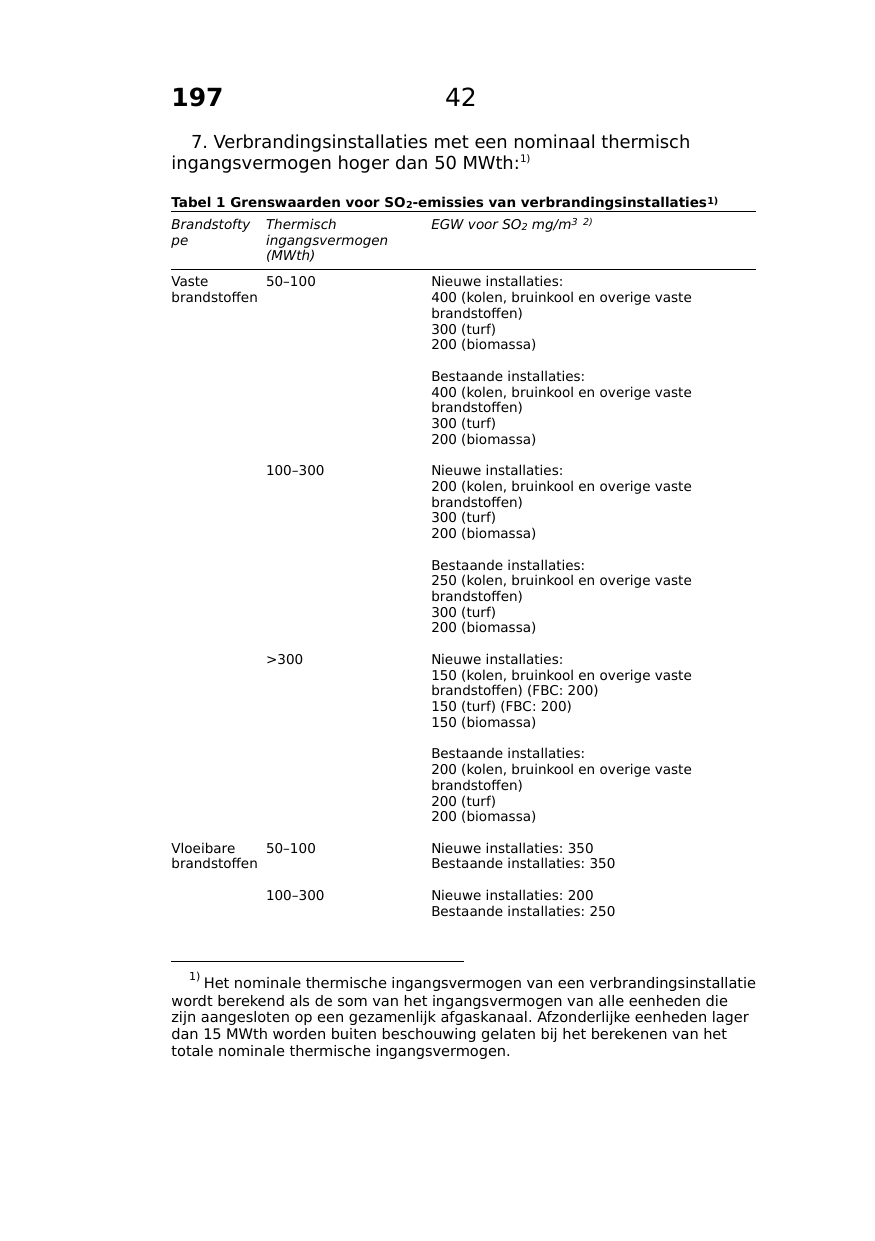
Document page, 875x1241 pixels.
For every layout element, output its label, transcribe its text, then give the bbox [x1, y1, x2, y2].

table_cell [425, 919, 756, 935]
table_cell [425, 353, 756, 369]
table_cell [260, 369, 425, 447]
table_cell [171, 652, 260, 730]
table_cell Thermisch ingangsvermogen (MWth) [260, 212, 425, 268]
table_cell [260, 447, 425, 463]
table_cell 50–100 [260, 841, 425, 872]
table_cell [260, 636, 425, 652]
table_cell [260, 730, 425, 746]
table_cell [425, 825, 756, 841]
table_cell [260, 746, 425, 825]
table_cell [425, 730, 756, 746]
table_cell [425, 447, 756, 463]
table_cell Vaste brandstoffen [171, 270, 260, 353]
table_cell Bestaande installaties: 250 (kolen, bruinkool en overige vaste brandstoffen) 300 (turf) 200 (biomassa) [425, 558, 756, 636]
text Het nominale thermische ingangsvermogen van een verbrandingsinstallatie wordt berekend als de som van het ingangsvermogen van alle eenheden die zijn aangesloten op een gezamenlijk afgaskanaal. Afzonderlijke eenheden lager dan 15 MWth worden buiten beschouwing gelaten bij het berekenen van het totale nominale thermische ingangsvermogen. [171, 970, 756, 1060]
table_header Tabel 1 Grenswaarden voor SO2-emissies van verbrandingsinstallaties1) [171, 195, 756, 211]
table_cell [260, 825, 425, 841]
table_cell Nieuwe installaties: 200 (kolen, bruinkool en overige vaste brandstoffen) 300 (turf) 200 (biomassa) [425, 463, 756, 542]
table_cell [425, 872, 756, 888]
text 7. Verbrandingsinstallaties met een nominaal thermisch ingangsvermogen hoger dan 50 MWth: [171, 132, 756, 173]
table_cell [171, 919, 260, 935]
table_cell [425, 636, 756, 652]
table_cell [171, 636, 260, 652]
table_cell [260, 542, 425, 557]
table_cell [171, 369, 260, 447]
table_cell [171, 558, 260, 636]
table_cell [260, 872, 425, 888]
table_cell [260, 353, 425, 369]
table_cell [171, 825, 260, 841]
table_cell [171, 872, 260, 888]
table_cell Nieuwe installaties: 150 (kolen, bruinkool en overige vaste brandstoffen) (FBC: 200) 150 (turf) (FBC: 200) 150 (biomassa) [425, 652, 756, 730]
table_cell 100–300 [260, 888, 425, 919]
table_cell Bestaande installaties: 200 (kolen, bruinkool en overige vaste brandstoffen) 200 (turf) 200 (biomassa) [425, 746, 756, 825]
table_cell Vloeibare brandstoffen [171, 841, 260, 872]
table_cell 50–100 [260, 270, 425, 353]
table_cell [171, 746, 260, 825]
table_cell 100–300 [260, 463, 425, 542]
table_cell [425, 542, 756, 557]
table_cell [171, 542, 260, 557]
table_cell Nieuwe installaties: 400 (kolen, bruinkool en overige vaste brandstoffen) 300 (turf) 200 (biomassa) [425, 270, 756, 353]
table_cell Brandstoftype [171, 212, 260, 268]
table_cell [171, 730, 260, 746]
table_cell EGW voor SO2 mg/m3 2) [425, 212, 756, 268]
table_cell Nieuwe installaties: 350 Bestaande installaties: 350 [425, 841, 756, 872]
table_cell [171, 463, 260, 542]
table_cell [171, 353, 260, 369]
table_cell Nieuwe installaties: 200 Bestaande installaties: 250 [425, 888, 756, 919]
table_cell [171, 888, 260, 919]
table_cell [171, 447, 260, 463]
table_cell Bestaande installaties: 400 (kolen, bruinkool en overige vaste brandstoffen) 300 (turf) 200 (biomassa) [425, 369, 756, 447]
table_cell [260, 558, 425, 636]
table_cell >300 [260, 652, 425, 730]
table_cell [260, 919, 425, 935]
